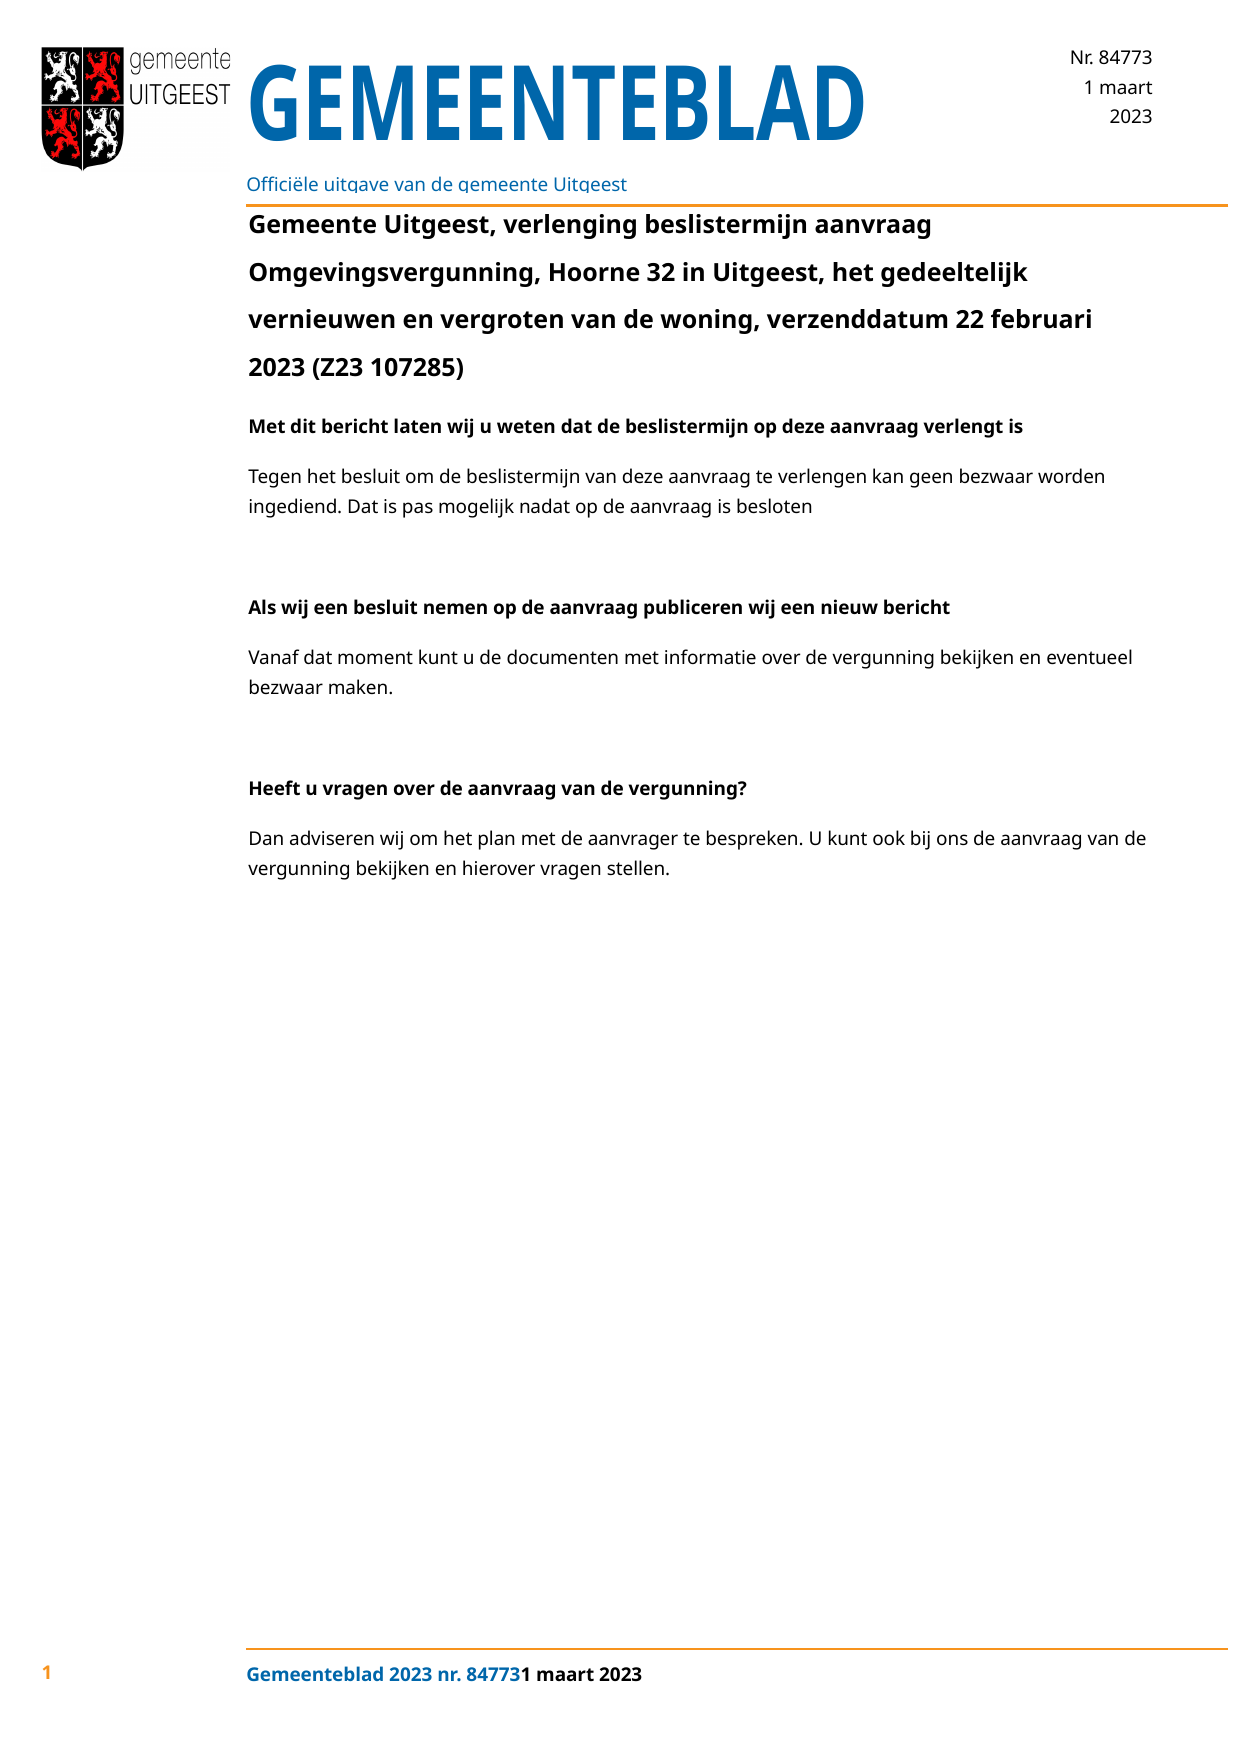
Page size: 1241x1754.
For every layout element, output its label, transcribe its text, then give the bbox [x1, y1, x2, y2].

text Tegen het besluit om de beslistermijn van deze aanvraag te verlengen kan geen bezwaar worden ingediend. Dat is pas mogelijk nadat op de aanvraag is besloten [248, 463, 1152, 519]
text Vanaf dat moment kunt u de documenten met informatie over de vergunning bekijken en eventueel bezwaar maken. [248, 644, 1152, 700]
text Met dit bericht laten wij u weten dat de beslistermijn op deze aanvraag verlengt is [248, 413, 1152, 439]
picture [41, 47, 231, 172]
text Dan adviseren wij om het plan met de aanvrager te bespreken. U kunt ook bij ons de aanvraag van de vergunning bekijken en hierover vragen stellen. [248, 825, 1152, 881]
text Gemeente Uitgeest, verlenging beslistermijn aanvraag Omgevingsvergunning, Hoorne 32 in Uitgeest, het gedeeltelijk vernieuwen en vergroten van de woning, verzenddatum 22 februari 2023 (Z23 107285) [248, 207, 1152, 384]
text Heeft u vragen over de aanvraag van de vergunning? [248, 775, 1152, 801]
text Als wij een besluit nemen op de aanvraag publiceren wij een nieuw bericht [248, 594, 1152, 620]
